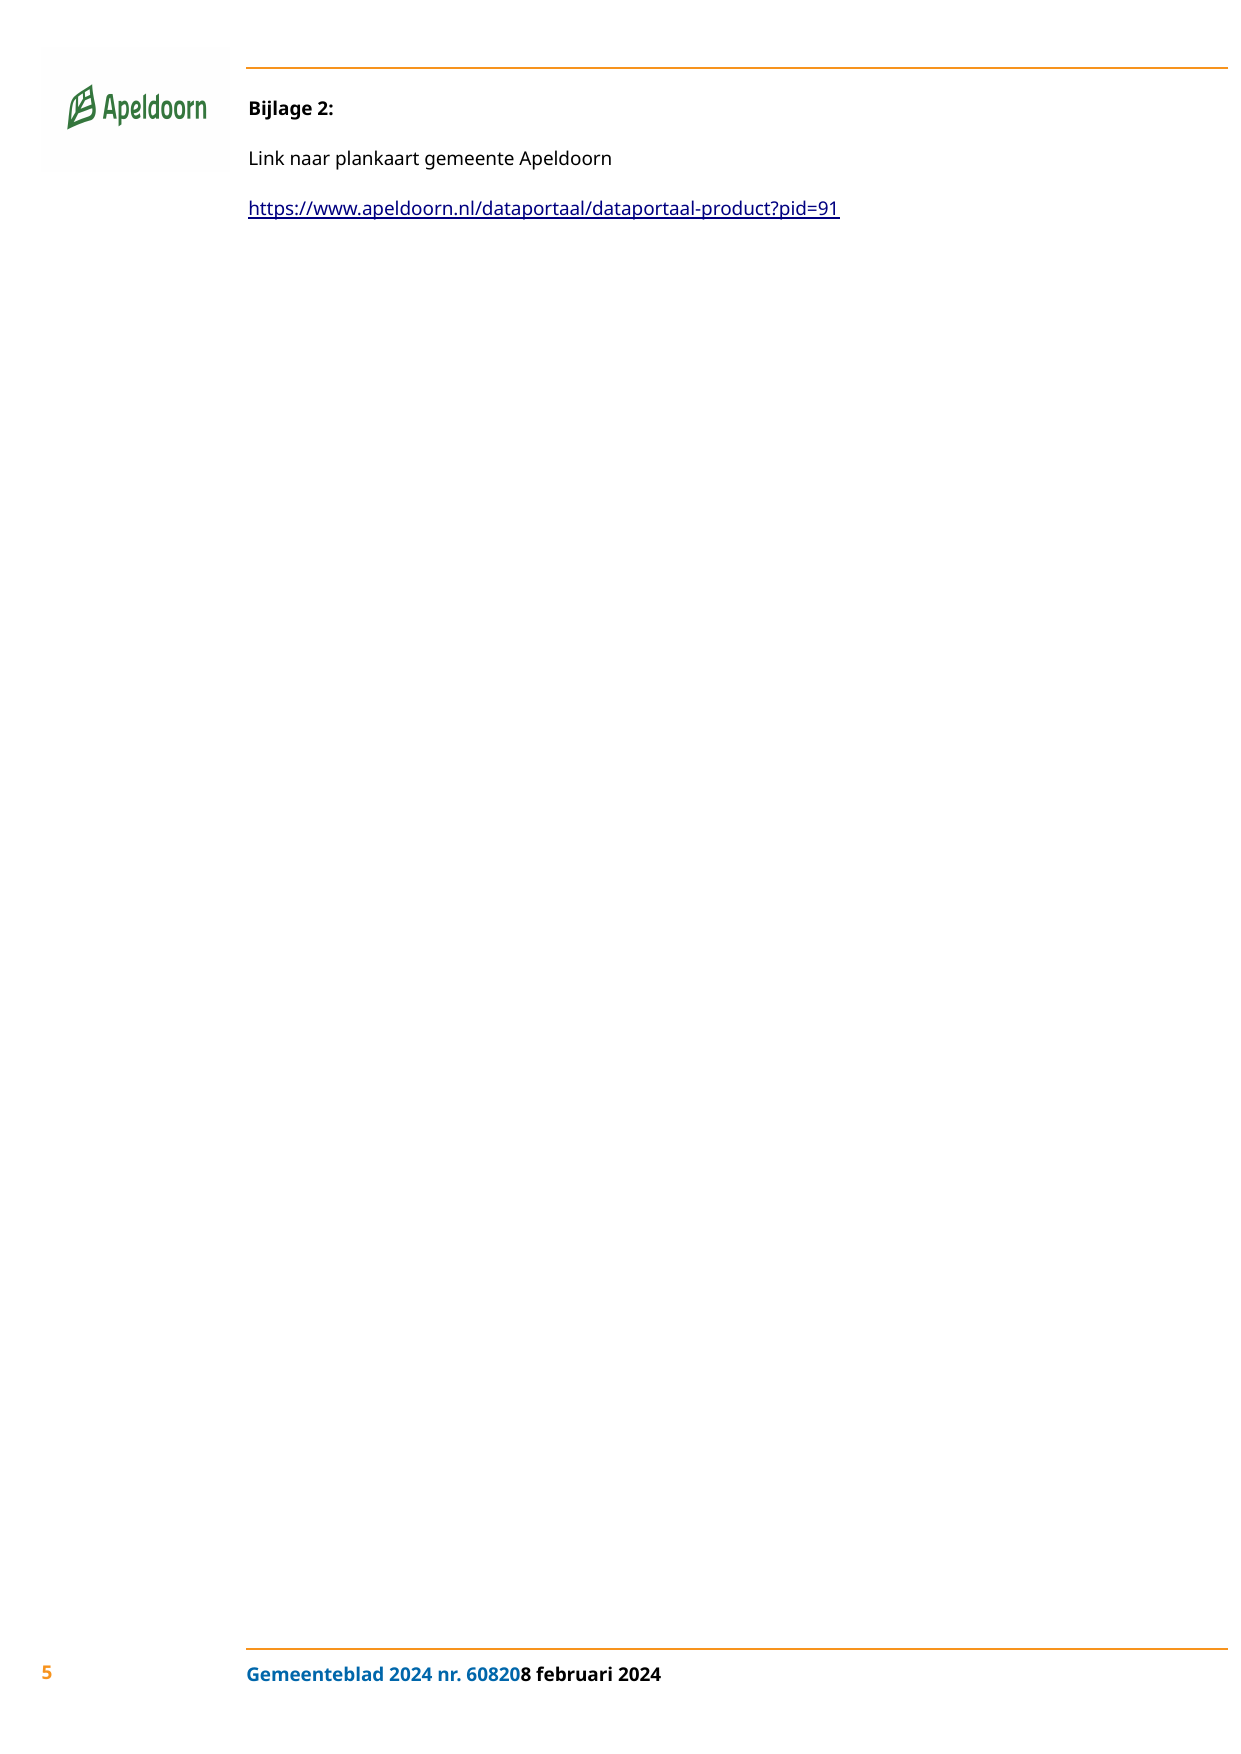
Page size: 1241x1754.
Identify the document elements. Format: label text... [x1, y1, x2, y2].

text Link naar plankaart gemeente Apeldoorn [248, 145, 1152, 171]
text Bijlage 2: [248, 95, 1152, 121]
text https://www.apeldoorn.nl/dataportaal/dataportaal-product?pid=91 [248, 196, 1152, 221]
picture [41, 47, 231, 172]
